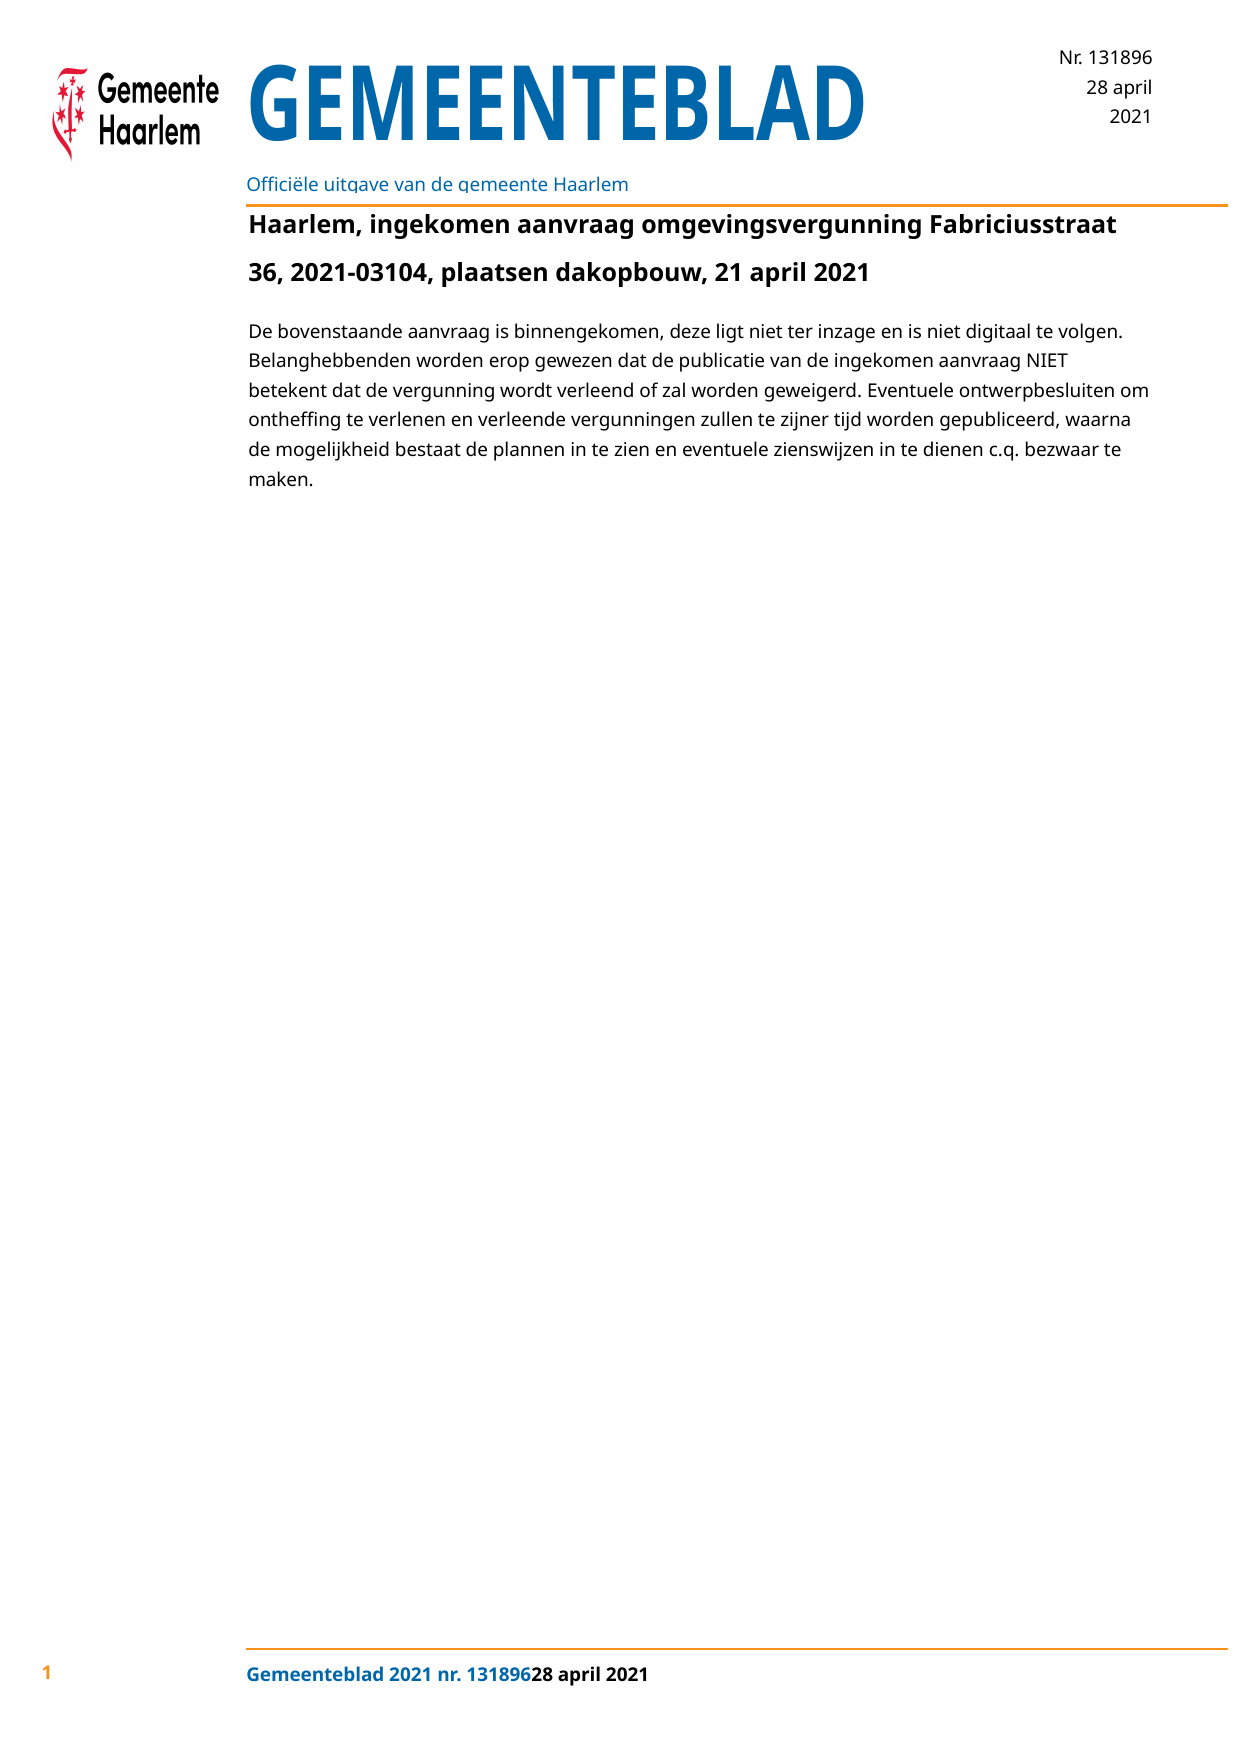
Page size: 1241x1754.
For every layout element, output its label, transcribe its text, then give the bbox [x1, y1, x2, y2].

picture [41, 47, 231, 172]
text De bovenstaande aanvraag is binnengekomen, deze ligt niet ter inzage en is niet digitaal te volgen. Belanghebbenden worden erop gewezen dat de publicatie van de ingekomen aanvraag NIET betekent dat de vergunning wordt verleend of zal worden geweigerd. Eventuele ontwerpbesluiten om ontheffing te verlenen en verleende vergunningen zullen te zijner tijd worden gepubliceerd, waarna de mogelijkheid bestaat de plannen in te zien en eventuele zienswijzen in te dienen c.q. bezwaar te maken. [248, 318, 1152, 492]
text Haarlem, ingekomen aanvraag omgevingsvergunning Fabriciusstraat 36, 2021-03104, plaatsen dakopbouw, 21 april 2021 [248, 207, 1152, 288]
